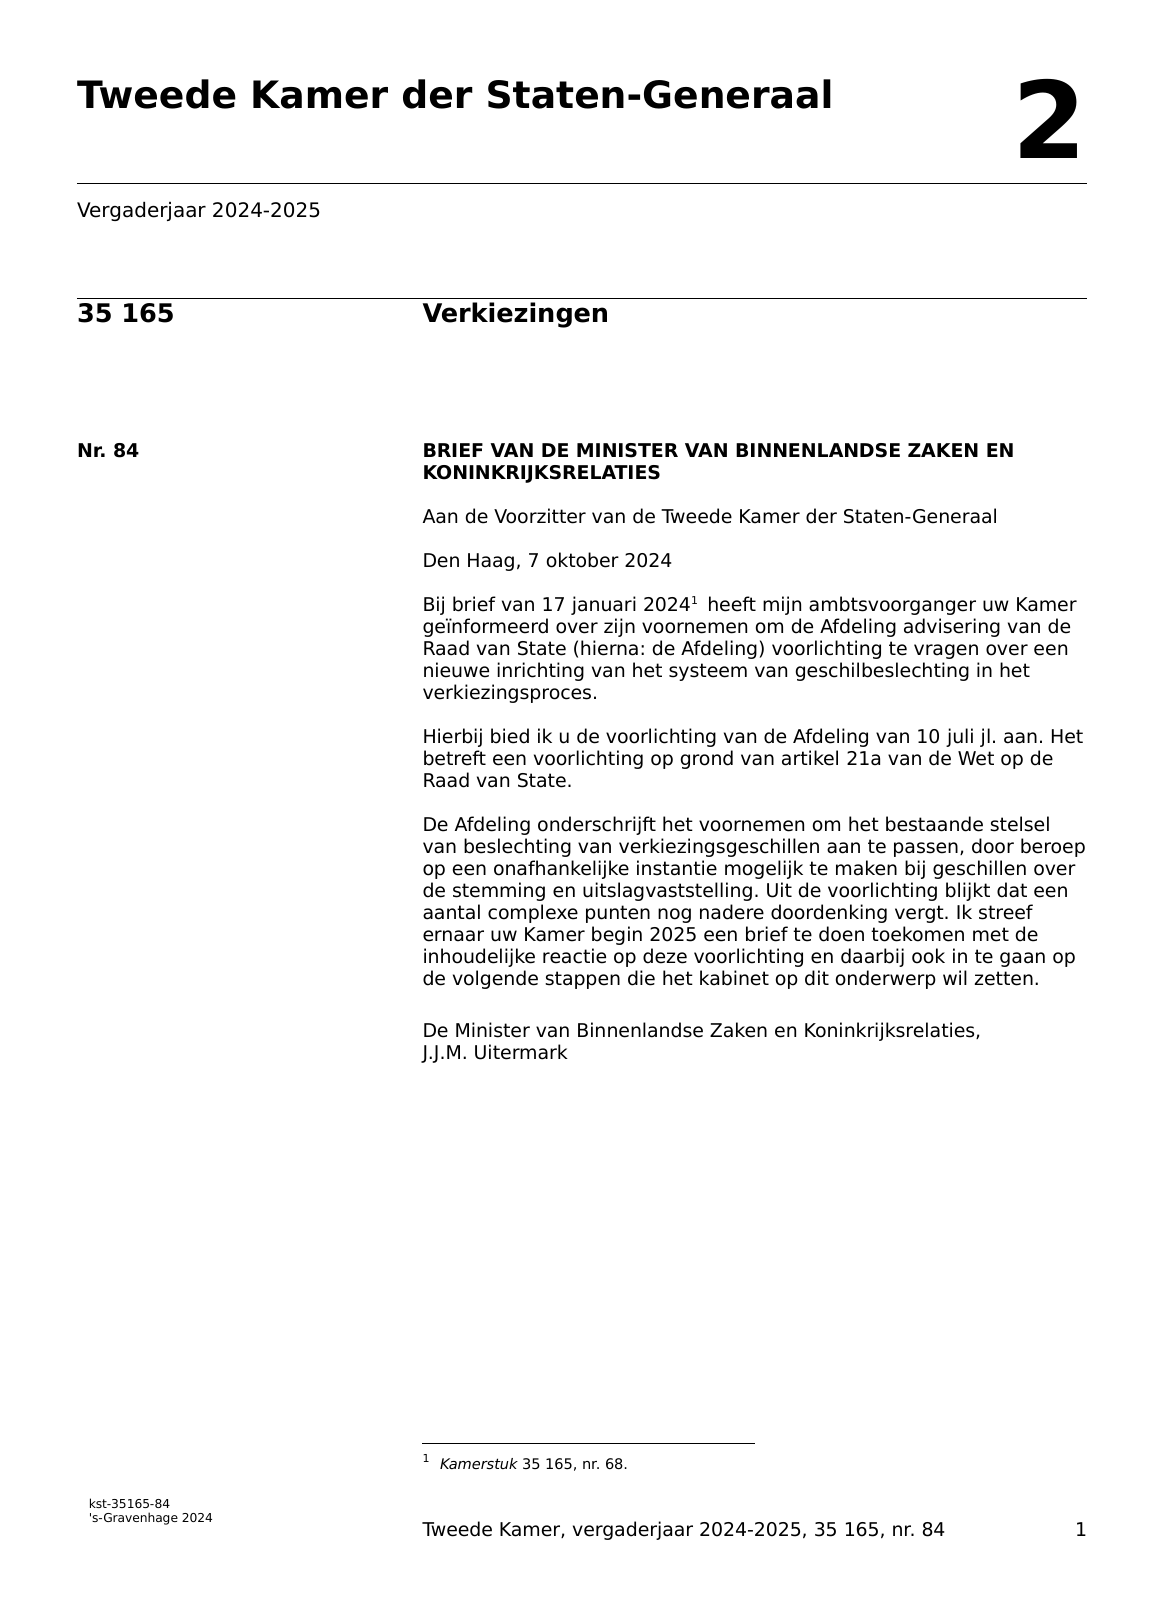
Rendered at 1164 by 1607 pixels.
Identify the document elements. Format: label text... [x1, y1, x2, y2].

text Aan de Voorzitter van de Tweede Kamer der Staten-Generaal [422, 506, 1087, 528]
table_header 2 [886, 59, 1087, 183]
text De Afdeling onderschrijft het voornemen om het bestaande stelsel van beslechting van verkiezingsgeschillen aan te passen, door beroep op een onafhankelijke instantie mogelijk te maken bij geschillen over de stemming en uitslagvaststelling. Uit de voorlichting blijkt dat een aantal complexe punten nog nadere doordenking vergt. Ik streef ernaar uw Kamer begin 2025 een brief te doen toekomen met de inhoudelijke reactie op deze voorlichting en daarbij ook in te gaan op de volgende stappen die het kabinet op dit onderwerp wil zetten. [422, 814, 1087, 990]
text kst-35165-84 [88, 1497, 323, 1511]
table_header Tweede Kamer der Staten-Generaal [77, 59, 886, 183]
text De Minister van Binnenlandse Zaken en Koninkrijksrelaties, J.J.M. Uitermark [422, 1020, 1087, 1064]
text Hierbij bied ik u de voorlichting van de Afdeling van 10 juli jl. aan. Het betreft een voorlichting op grond van artikel 21a van de Wet op de Raad van State. [422, 726, 1087, 792]
subtitle 35 165 Verkiezingen [77, 299, 1087, 329]
text 's-Gravenhage 2024 [88, 1511, 323, 1525]
text Kamerstuk 35 165, nr. 68. [422, 1452, 1087, 1474]
text Den Haag, 7 oktober 2024 [422, 550, 1087, 572]
subtitle Nr. 84 BRIEF VAN DE MINISTER VAN BINNENLANDSE ZAKEN EN KONINKRIJKSRELATIES [77, 440, 1087, 484]
table_cell Vergaderjaar 2024-2025 [77, 184, 1087, 298]
text Bij brief van 17 januari 2024 heeft mijn ambtsvoorganger uw Kamer geïnformeerd over zijn voornemen om de Afdeling advisering van de Raad van State (hierna: de Afdeling) voorlichting te vragen over een nieuwe inrichting van het systeem van geschilbeslechting in het verkiezingsproces. [422, 594, 1087, 704]
